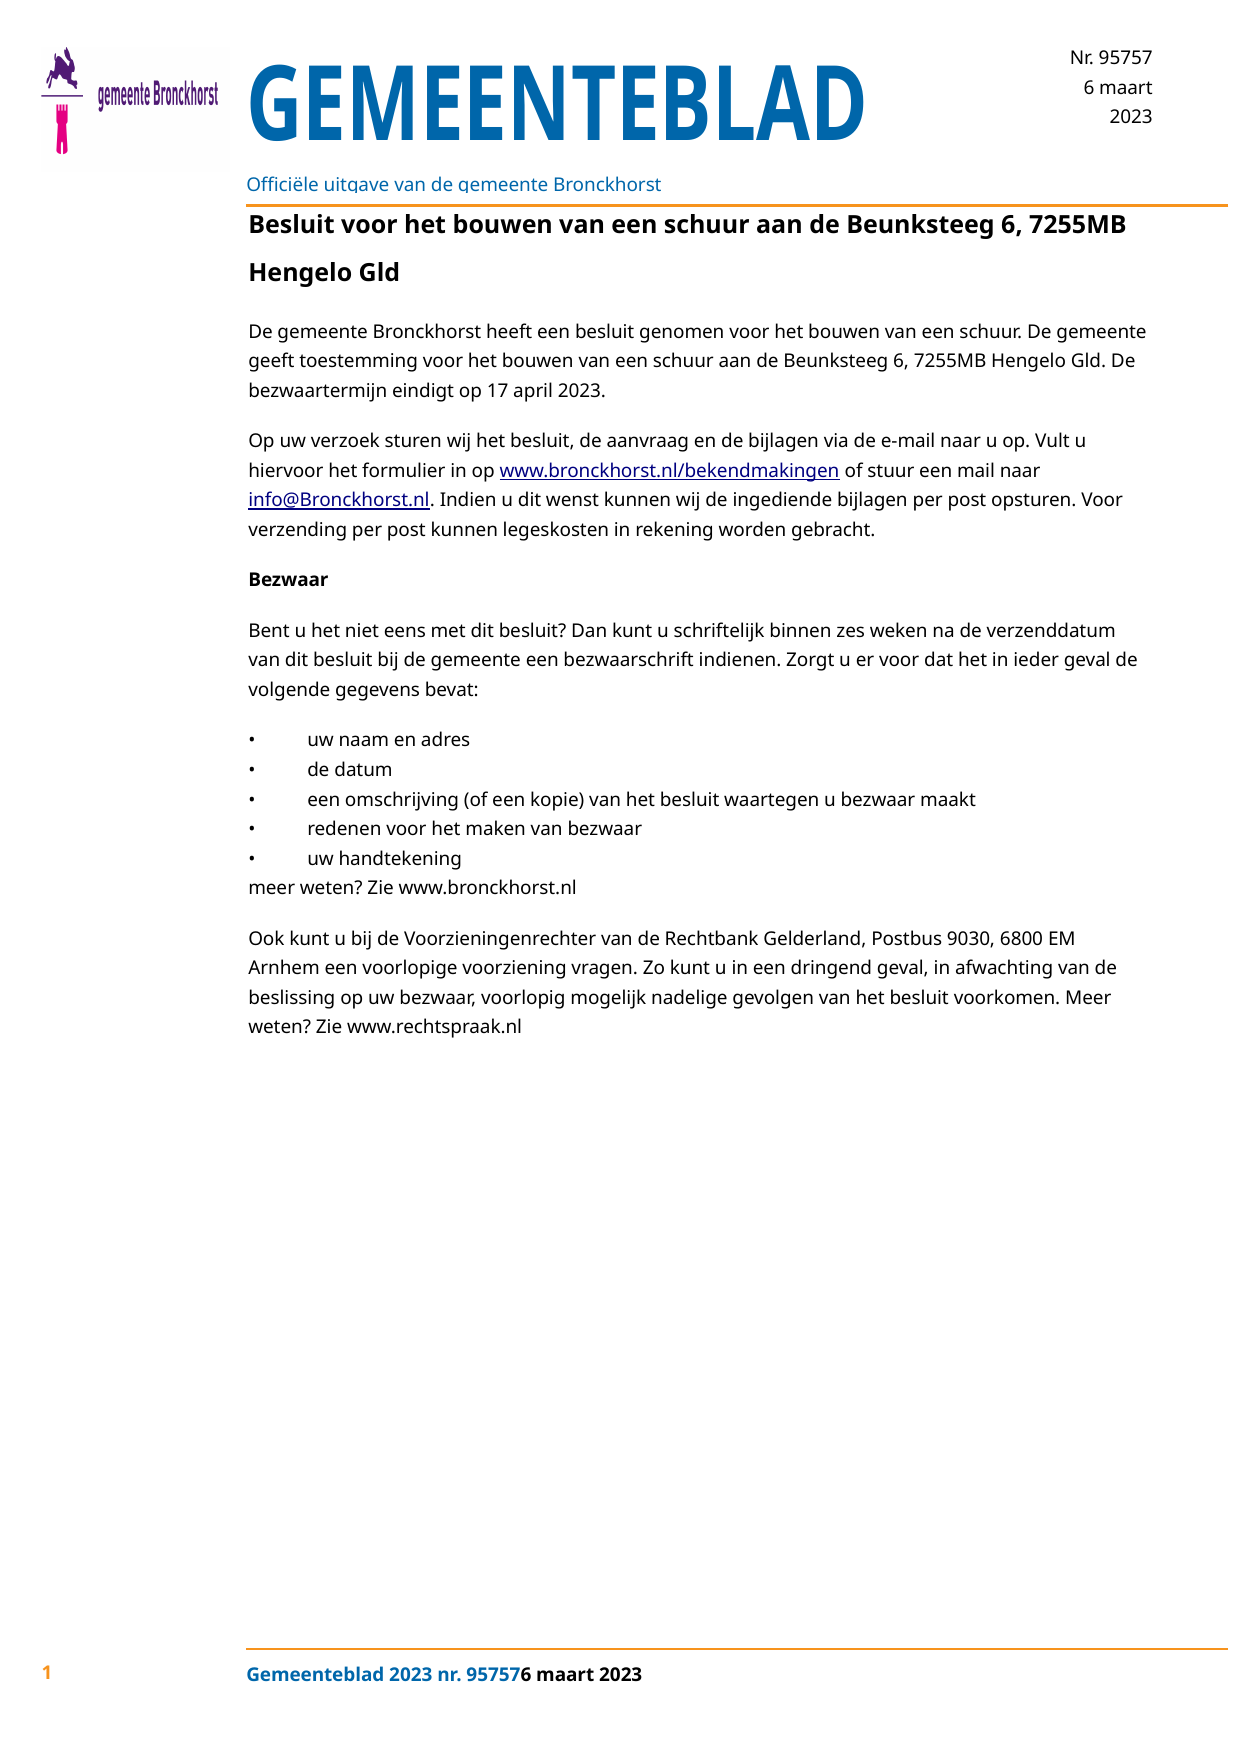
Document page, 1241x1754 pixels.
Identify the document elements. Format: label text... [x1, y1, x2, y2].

text Besluit voor het bouwen van een schuur aan de Beunksteeg 6, 7255MB Hengelo Gld [248, 207, 1152, 288]
picture [41, 47, 231, 172]
text De gemeente Bronckhorst heeft een besluit genomen voor het bouwen van een schuur. De gemeente geeft toestemming voor het bouwen van een schuur aan de Beunksteeg 6, 7255MB Hengelo Gld. De bezwaartermijn eindigt op 17 april 2023. [248, 318, 1152, 403]
text Ook kunt u bij de Voorzieningenrechter van de Rechtbank Gelderland, Postbus 9030, 6800 EM Arnhem een voorlopige voorziening vragen. Zo kunt u in een dringend geval, in afwachting van de beslissing op uw bezwaar, voorlopig mogelijk nadelige gevolgen van het besluit voorkomen. Meer weten? Zie www.rechtspraak.nl [248, 925, 1152, 1039]
text Bent u het niet eens met dit besluit? Dan kunt u schriftelijk binnen zes weken na de verzenddatum van dit besluit bij de gemeente een bezwaarschrift indienen. Zorgt u er voor dat het in ieder geval de volgende gegevens bevat: [248, 617, 1152, 702]
list uw handtekening [248, 845, 1152, 871]
list de datum [248, 756, 1152, 782]
text Op uw verzoek sturen wij het besluit, de aanvraag en de bijlagen via de e-mail naar u op. Vult u hiervoor het formulier in op www.bronckhorst.nl/bekendmakingen of stuur een mail naar info@Bronckhorst.nl. Indien u dit wenst kunnen wij de ingediende bijlagen per post opsturen. Voor verzending per post kunnen legeskosten in rekening worden gebracht. [248, 427, 1152, 542]
text Bezwaar [248, 567, 1152, 592]
list redenen voor het maken van bezwaar [248, 815, 1152, 841]
text meer weten? Zie www.bronckhorst.nl [248, 874, 1152, 900]
list een omschrijving (of een kopie) van het besluit waartegen u bezwaar maakt [248, 786, 1152, 812]
list uw naam en adres [248, 727, 1152, 752]
